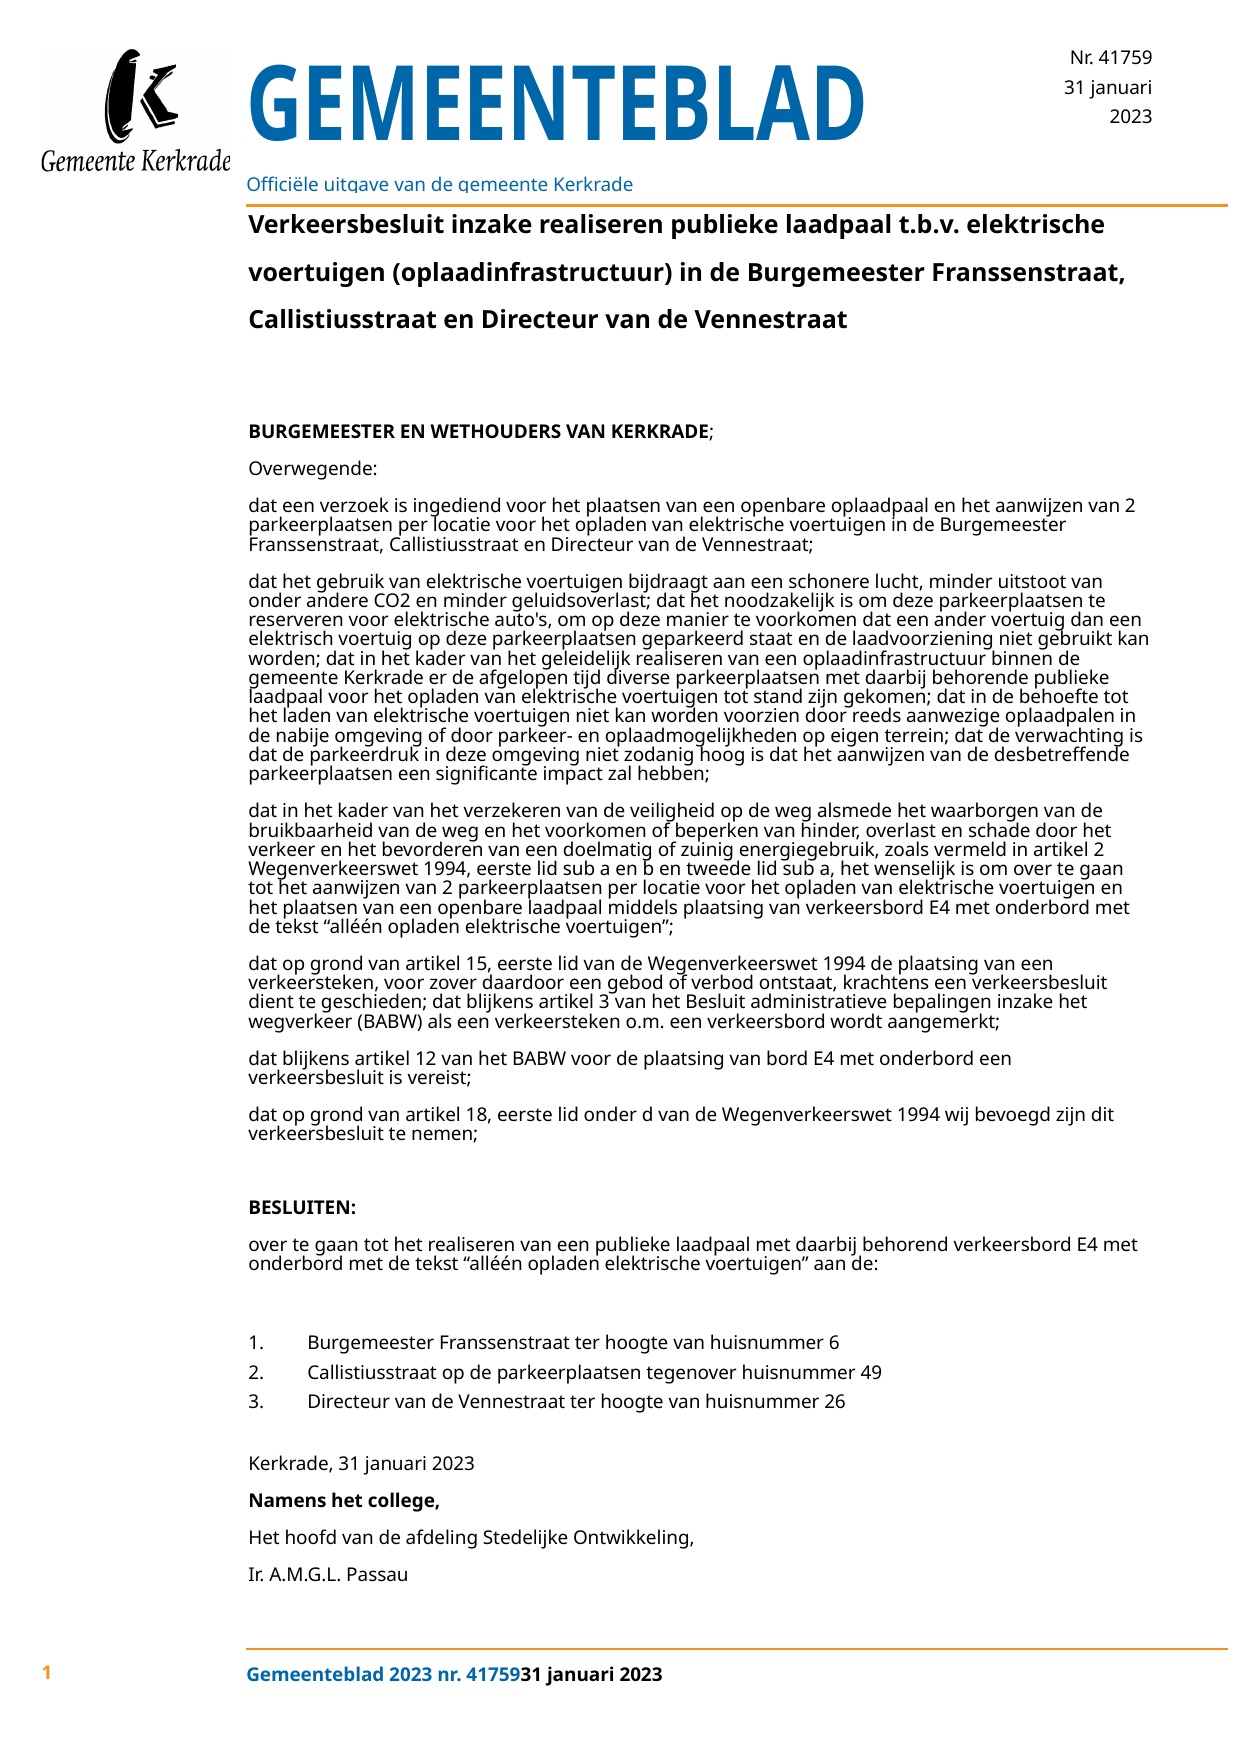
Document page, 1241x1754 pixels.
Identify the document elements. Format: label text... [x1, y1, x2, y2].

picture [41, 47, 231, 172]
text Het hoofd van de afdeling Stedelijke Ontwikkeling, [248, 1529, 1152, 1548]
text dat het gebruik van elektrische voertuigen bijdraagt aan een schonere lucht, minder uitstoot van onder andere CO2 en minder geluidsoverlast; dat het noodzakelijk is om deze parkeerplaatsen te reserveren voor elektrische auto's, om op deze manier te voorkomen dat een ander voertuig dan een elektrisch voertuig op deze parkeerplaatsen geparkeerd staat en de laadvoorziening niet gebruikt kan worden; dat in het kader van het geleidelijk realiseren van een oplaadinfrastructuur binnen de gemeente Kerkrade er de afgelopen tijd diverse parkeerplaatsen met daarbij behorende publieke laadpaal voor het opladen van elektrische voertuigen tot stand zijn gekomen; dat in de behoefte tot het laden van elektrische voertuigen niet kan worden voorzien door reeds aanwezige oplaadpalen in de nabije omgeving of door parkeer- en oplaadmogelijkheden op eigen terrein; dat de verwachting is dat de parkeerdruk in deze omgeving niet zodanig hoog is dat het aanwijzen van de desbetreffende parkeerplaatsen een significante impact zal hebben; [248, 573, 1152, 784]
text Kerkrade, 31 januari 2023 [248, 1455, 1152, 1474]
text BESLUITEN: [248, 1199, 1152, 1218]
list Burgemeester Franssenstraat ter hoogte van huisnummer 6 [248, 1329, 1152, 1355]
list Callistiusstraat op de parkeerplaatsen tegenover huisnummer 49 [248, 1359, 1152, 1385]
text Overwegende: [248, 460, 1152, 479]
text BURGEMEESTER EN WETHOUDERS VAN KERKRADE; [248, 423, 1152, 442]
text dat op grond van artikel 18, eerste lid onder d van de Wegenverkeerswet 1994 wij bevoegd zijn dit verkeersbesluit te nemen; [248, 1106, 1152, 1144]
text dat op grond van artikel 15, eerste lid van de Wegenverkeerswet 1994 de plaatsing van een verkeersteken, voor zover daardoor een gebod of verbod ontstaat, krachtens een verkeersbesluit dient te geschieden; dat blijkens artikel 3 van het Besluit administratieve bepalingen inzake het wegverkeer (BABW) als een verkeersteken o.m. een verkeersbord wordt aangemerkt; [248, 955, 1152, 1032]
text dat een verzoek is ingediend voor het plaatsen van een openbare oplaadpaal en het aanwijzen van 2 parkeerplaatsen per locatie voor het opladen van elektrische voertuigen in de Burgemeester Franssenstraat, Callistiusstraat en Directeur van de Vennestraat; [248, 497, 1152, 555]
text dat in het kader van het verzekeren van de veiligheid op de weg alsmede het waarborgen van de bruikbaarheid van de weg en het voorkomen of beperken van hinder, overlast en schade door het verkeer en het bevorderen van een doelmatig of zuinig energiegebruik, zoals vermeld in artikel 2 Wegenverkeerswet 1994, eerste lid sub a en b en tweede lid sub a, het wenselijk is om over te gaan tot het aanwijzen van 2 parkeerplaatsen per locatie voor het opladen van elektrische voertuigen en het plaatsen van een openbare laadpaal middels plaatsing van verkeersbord E4 met onderbord met de tekst “alléén opladen elektrische voertuigen”; [248, 802, 1152, 937]
text dat blijkens artikel 12 van het BABW voor de plaatsing van bord E4 met onderbord een verkeersbesluit is vereist; [248, 1050, 1152, 1088]
text Verkeersbesluit inzake realiseren publieke laadpaal t.b.v. elektrische voertuigen (oplaadinfrastructuur) in de Burgemeester Franssenstraat, Callistiusstraat en Directeur van de Vennestraat [248, 207, 1152, 336]
text Ir. A.M.G.L. Passau [248, 1566, 1152, 1585]
text over te gaan tot het realiseren van een publieke laadpaal met daarbij behorend verkeersbord E4 met onderbord met de tekst “alléén opladen elektrische voertuigen” aan de: [248, 1236, 1152, 1275]
text Namens het college, [248, 1492, 1152, 1511]
list Directeur van de Vennestraat ter hoogte van huisnummer 26 [248, 1388, 1152, 1414]
